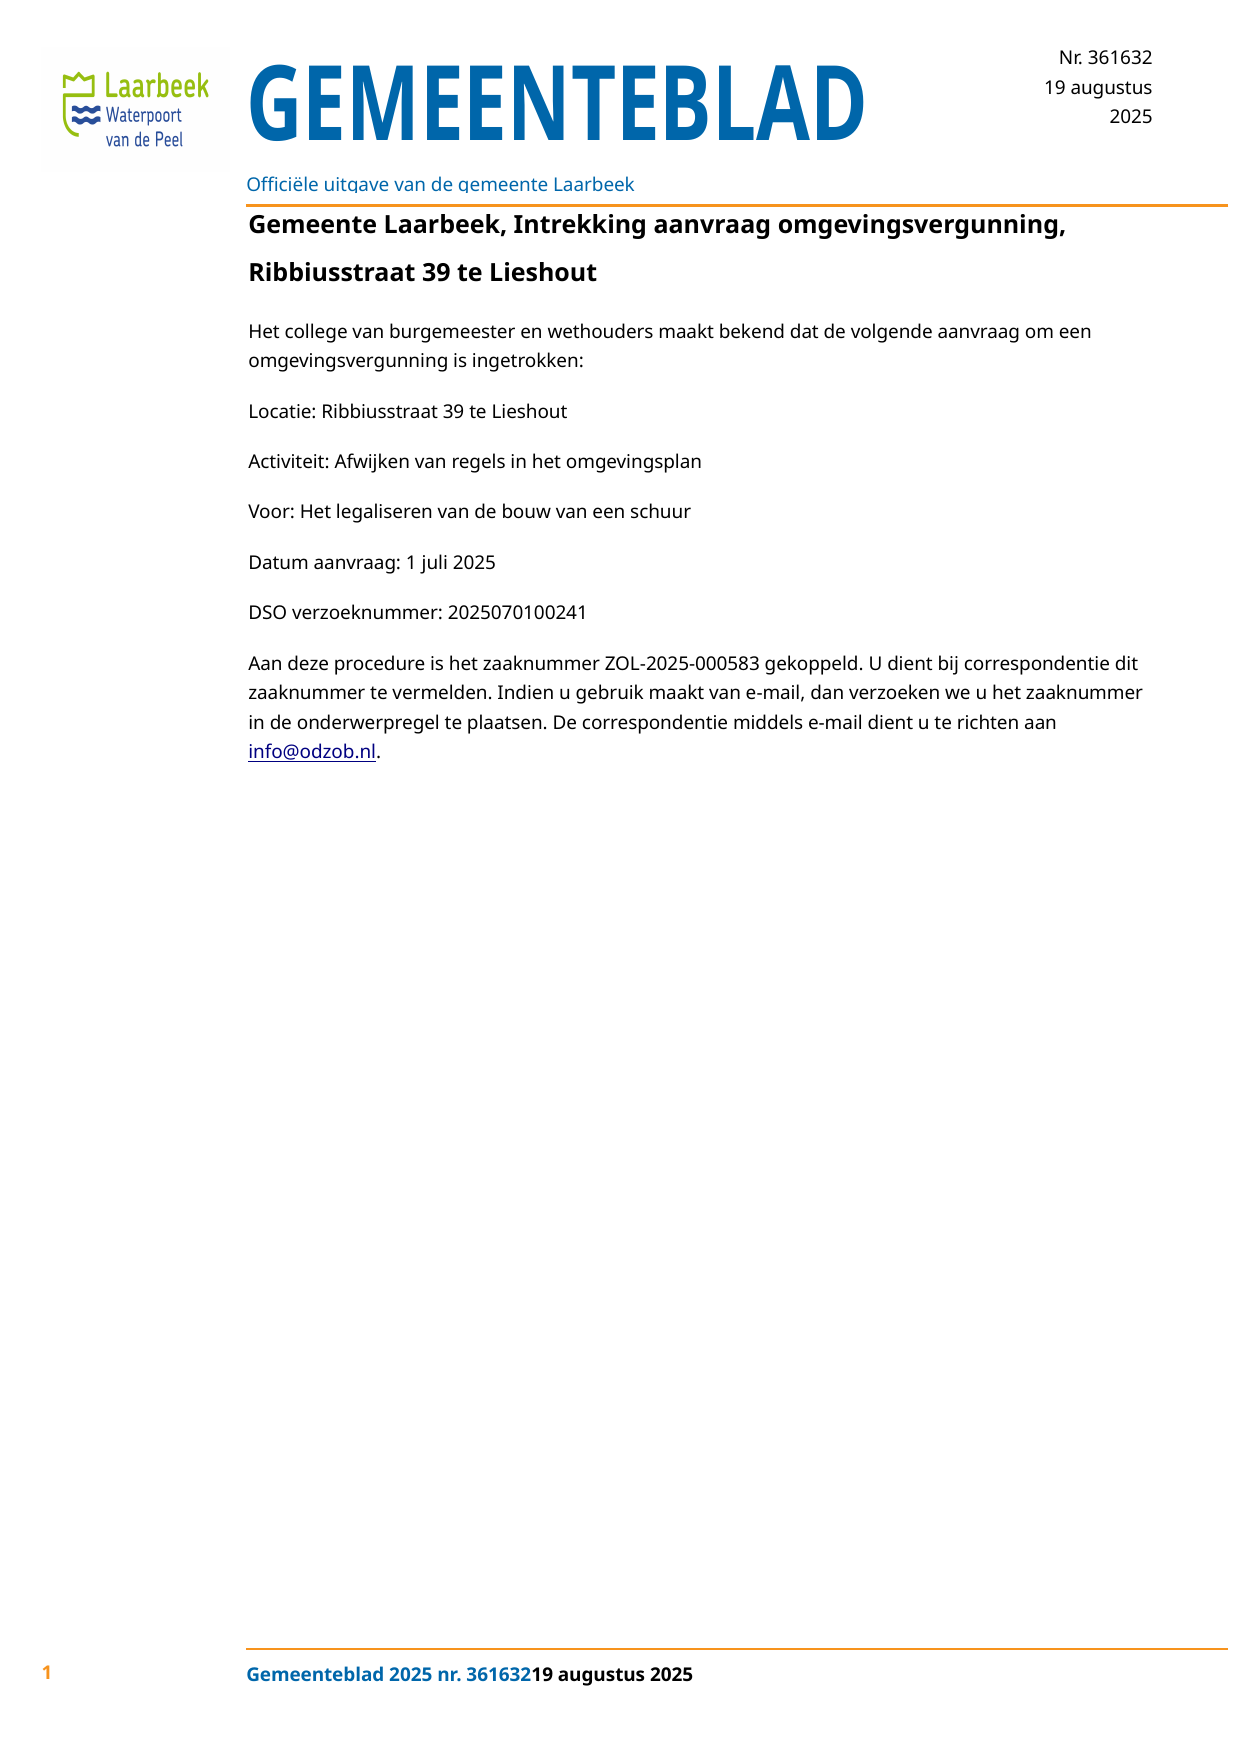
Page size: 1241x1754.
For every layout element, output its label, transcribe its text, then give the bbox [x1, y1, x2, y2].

text Datum aanvraag: 1 juli 2025 [248, 549, 1152, 575]
picture [41, 47, 231, 172]
text Activiteit: Afwijken van regels in het omgevingsplan [248, 448, 1152, 474]
text DSO verzoeknummer: 2025070100241 [248, 599, 1152, 625]
text Gemeente Laarbeek, Intrekking aanvraag omgevingsvergunning, Ribbiusstraat 39 te Lieshout [248, 207, 1152, 288]
text Aan deze procedure is het zaaknummer ZOL-2025-000583 gekoppeld. U dient bij correspondentie dit zaaknummer te vermelden. Indien u gebruik maakt van e-mail, dan verzoeken we u het zaaknummer in de onderwerpregel te plaatsen. De correspondentie middels e-mail dient u te richten aan info@odzob.nl. [248, 650, 1152, 764]
text Locatie: Ribbiusstraat 39 te Lieshout [248, 398, 1152, 424]
text Voor: Het legaliseren van de bouw van een schuur [248, 499, 1152, 524]
text Het college van burgemeester en wethouders maakt bekend dat de volgende aanvraag om een omgevingsvergunning is ingetrokken: [248, 318, 1152, 373]
